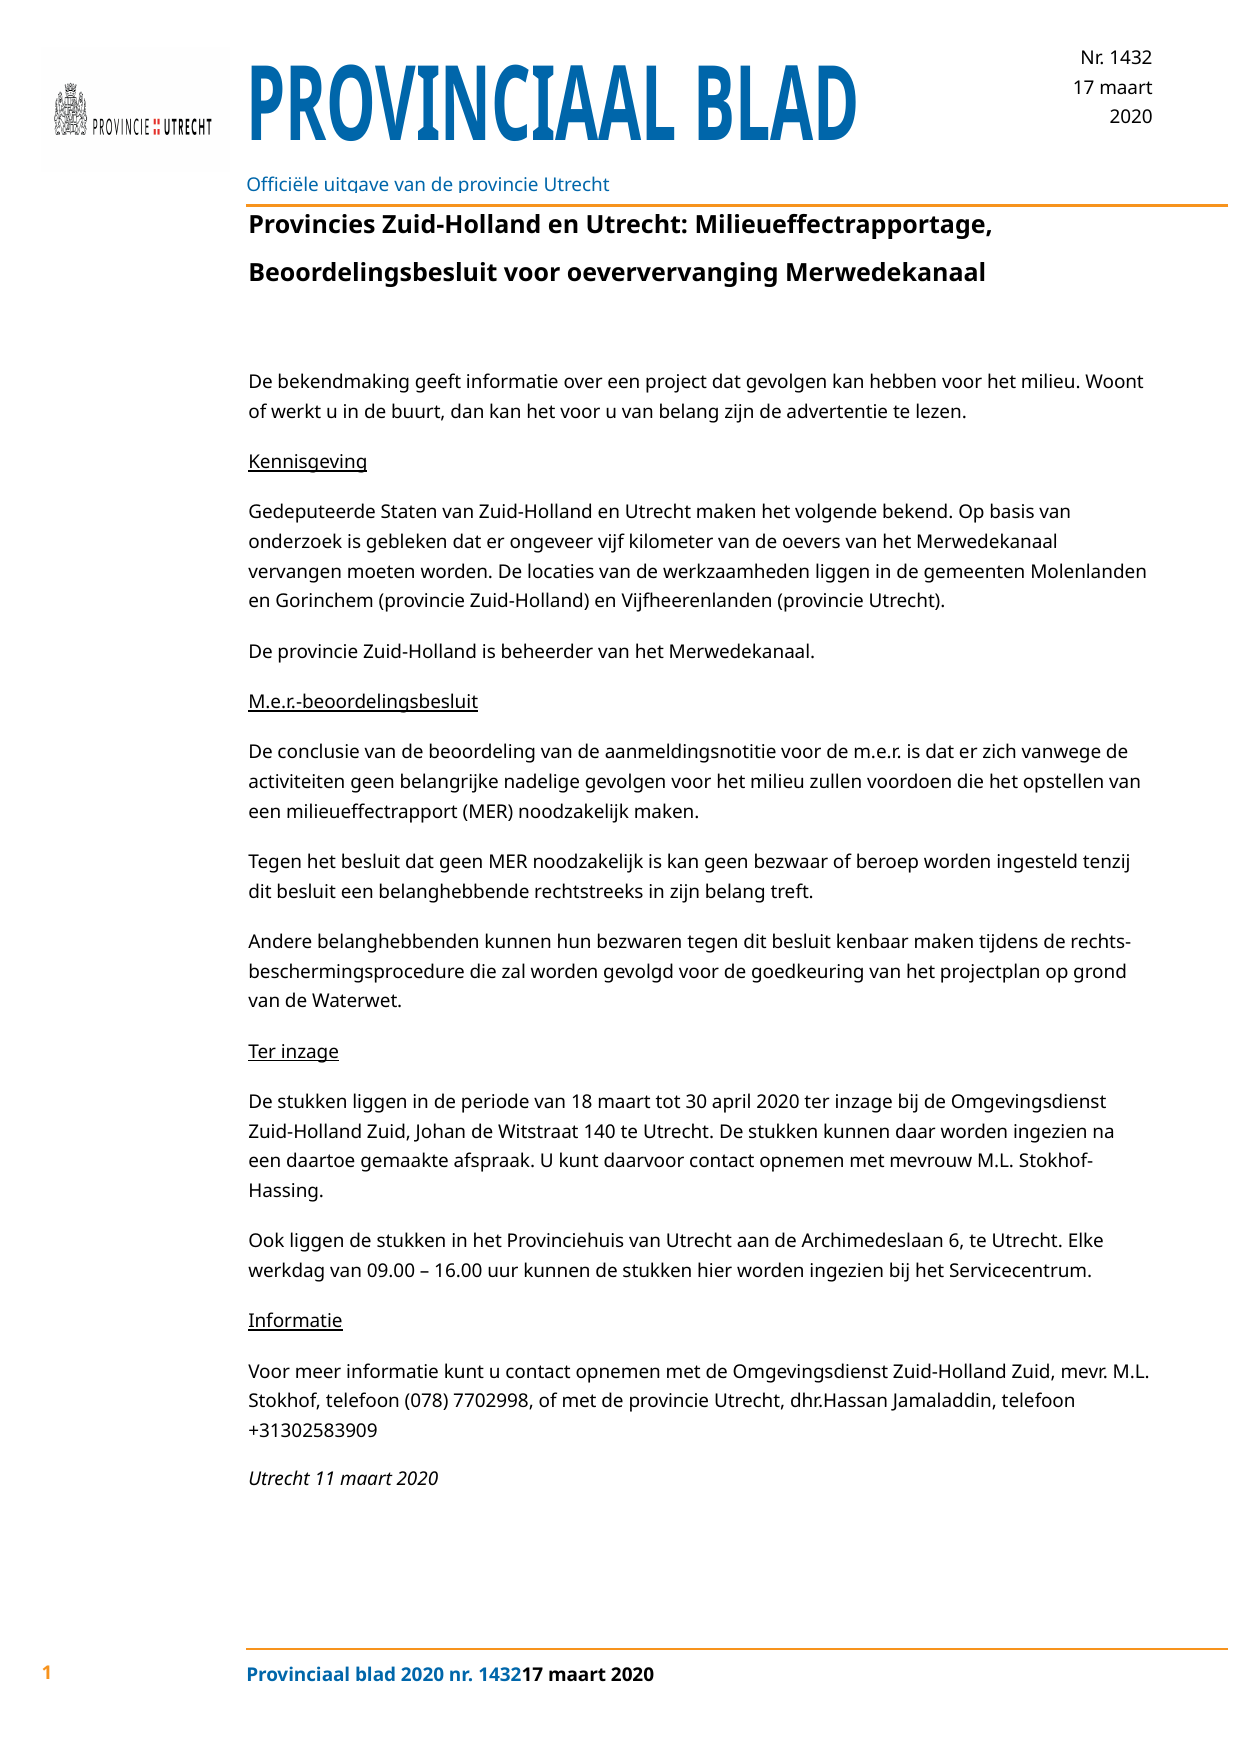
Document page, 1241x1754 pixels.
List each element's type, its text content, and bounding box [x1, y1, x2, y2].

text Kennisgeving [248, 448, 1152, 474]
text De conclusie van de beoordeling van de aanmeldingsnotitie voor de m.e.r. is dat er zich vanwege de activiteiten geen belangrijke nadelige gevolgen voor het milieu zullen voordoen die het opstellen van een milieueffectrapport (MER) noodzakelijk maken. [248, 739, 1152, 824]
text Ter inzage [248, 1038, 1152, 1064]
text Gedeputeerde Staten van Zuid-Holland en Utrecht maken het volgende bekend. Op basis van onderzoek is gebleken dat er ongeveer vijf kilometer van de oevers van het Merwedekanaal vervangen moeten worden. De locaties van de werkzaamheden liggen in de gemeenten Molenlanden en Gorinchem (provincie Zuid-Holland) en Vijfheerenlanden (provincie Utrecht). [248, 499, 1152, 613]
text Provincies Zuid-Holland en Utrecht: Milieueffectrapportage, Beoordelingsbesluit voor oeververvanging Merwedekanaal [248, 207, 1152, 288]
picture [41, 47, 231, 172]
text Tegen het besluit dat geen MER noodzakelijk is kan geen bezwaar of beroep worden ingesteld tenzij dit besluit een belanghebbende rechtstreeks in zijn belang treft. [248, 848, 1152, 904]
text Andere belanghebbenden kunnen hun bezwaren tegen dit besluit kenbaar maken tijdens de rechts-beschermingsprocedure die zal worden gevolgd voor de goedkeuring van het projectplan op grond van de Waterwet. [248, 928, 1152, 1013]
text Informatie [248, 1307, 1152, 1333]
text M.e.r.-beoordelingsbesluit [248, 688, 1152, 714]
text Ook liggen de stukken in het Provinciehuis van Utrecht aan de Archimedeslaan 6, te Utrecht. Elke werkdag van 09.00 – 16.00 uur kunnen de stukken hier worden ingezien bij het Servicecentrum. [248, 1227, 1152, 1283]
text Voor meer informatie kunt u contact opnemen met de Omgevingsdienst Zuid-Holland Zuid, mevr. M.L. Stokhof, telefoon (078) 7702998, of met de provincie Utrecht, dhr.Hassan Jamaladdin, telefoon +31302583909 [248, 1358, 1152, 1443]
text Utrecht 11 maart 2020 [248, 1465, 1152, 1491]
text De bekendmaking geeft informatie over een project dat gevolgen kan hebben voor het milieu. Woont of werkt u in de buurt, dan kan het voor u van belang zijn de advertentie te lezen. [248, 368, 1152, 424]
text De provincie Zuid-Holland is beheerder van het Merwedekanaal. [248, 638, 1152, 664]
text De stukken liggen in de periode van 18 maart tot 30 april 2020 ter inzage bij de Omgevingsdienst Zuid-Holland Zuid, Johan de Witstraat 140 te Utrecht. De stukken kunnen daar worden ingezien na een daartoe gemaakte afspraak. U kunt daarvoor contact opnemen met mevrouw M.L. Stokhof-Hassing. [248, 1088, 1152, 1203]
